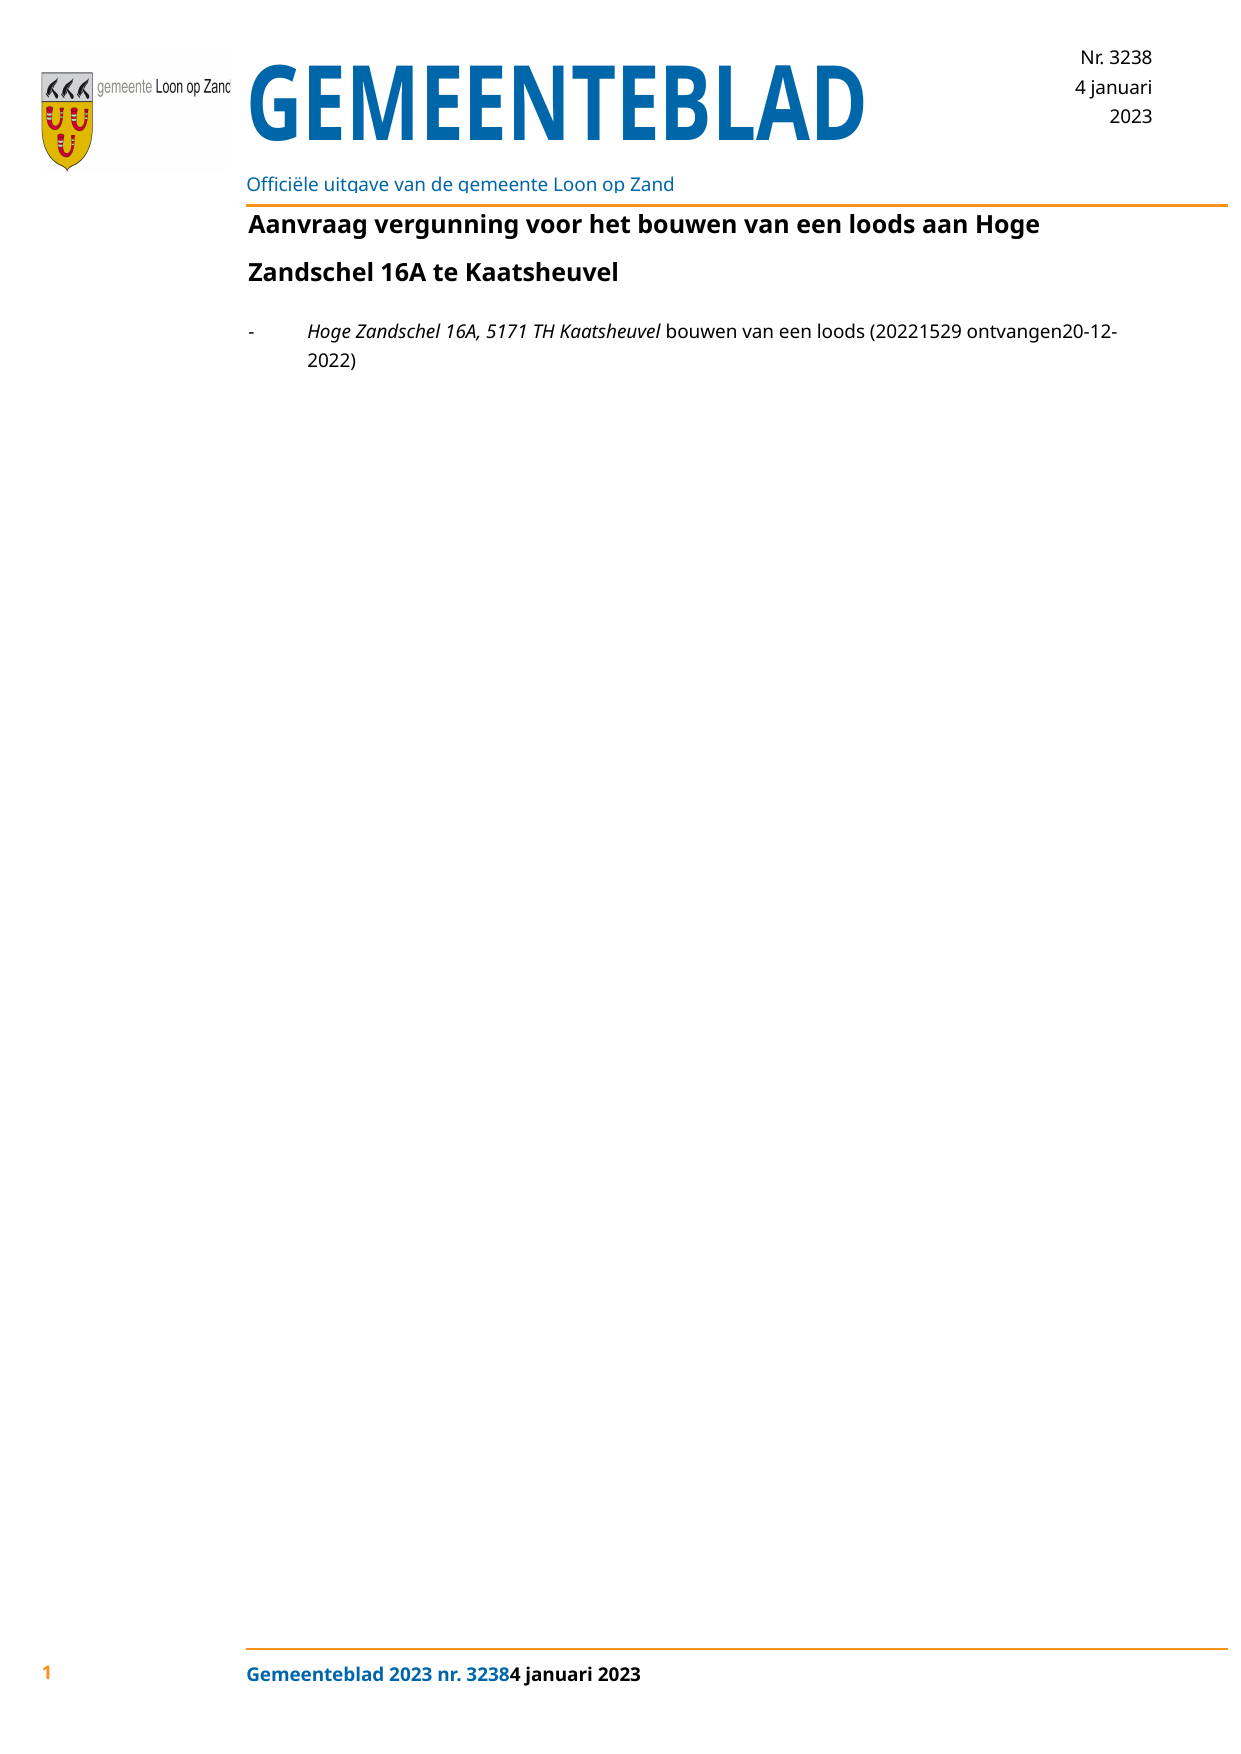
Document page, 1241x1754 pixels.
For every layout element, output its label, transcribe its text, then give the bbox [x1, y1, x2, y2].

text Aanvraag vergunning voor het bouwen van een loods aan Hoge Zandschel 16A te Kaatsheuvel [248, 207, 1152, 288]
list Hoge Zandschel 16A, 5171 TH Kaatsheuvel bouwen van een loods (20221529 ontvangen20-12-2022) [248, 318, 1152, 373]
picture [41, 47, 231, 172]
